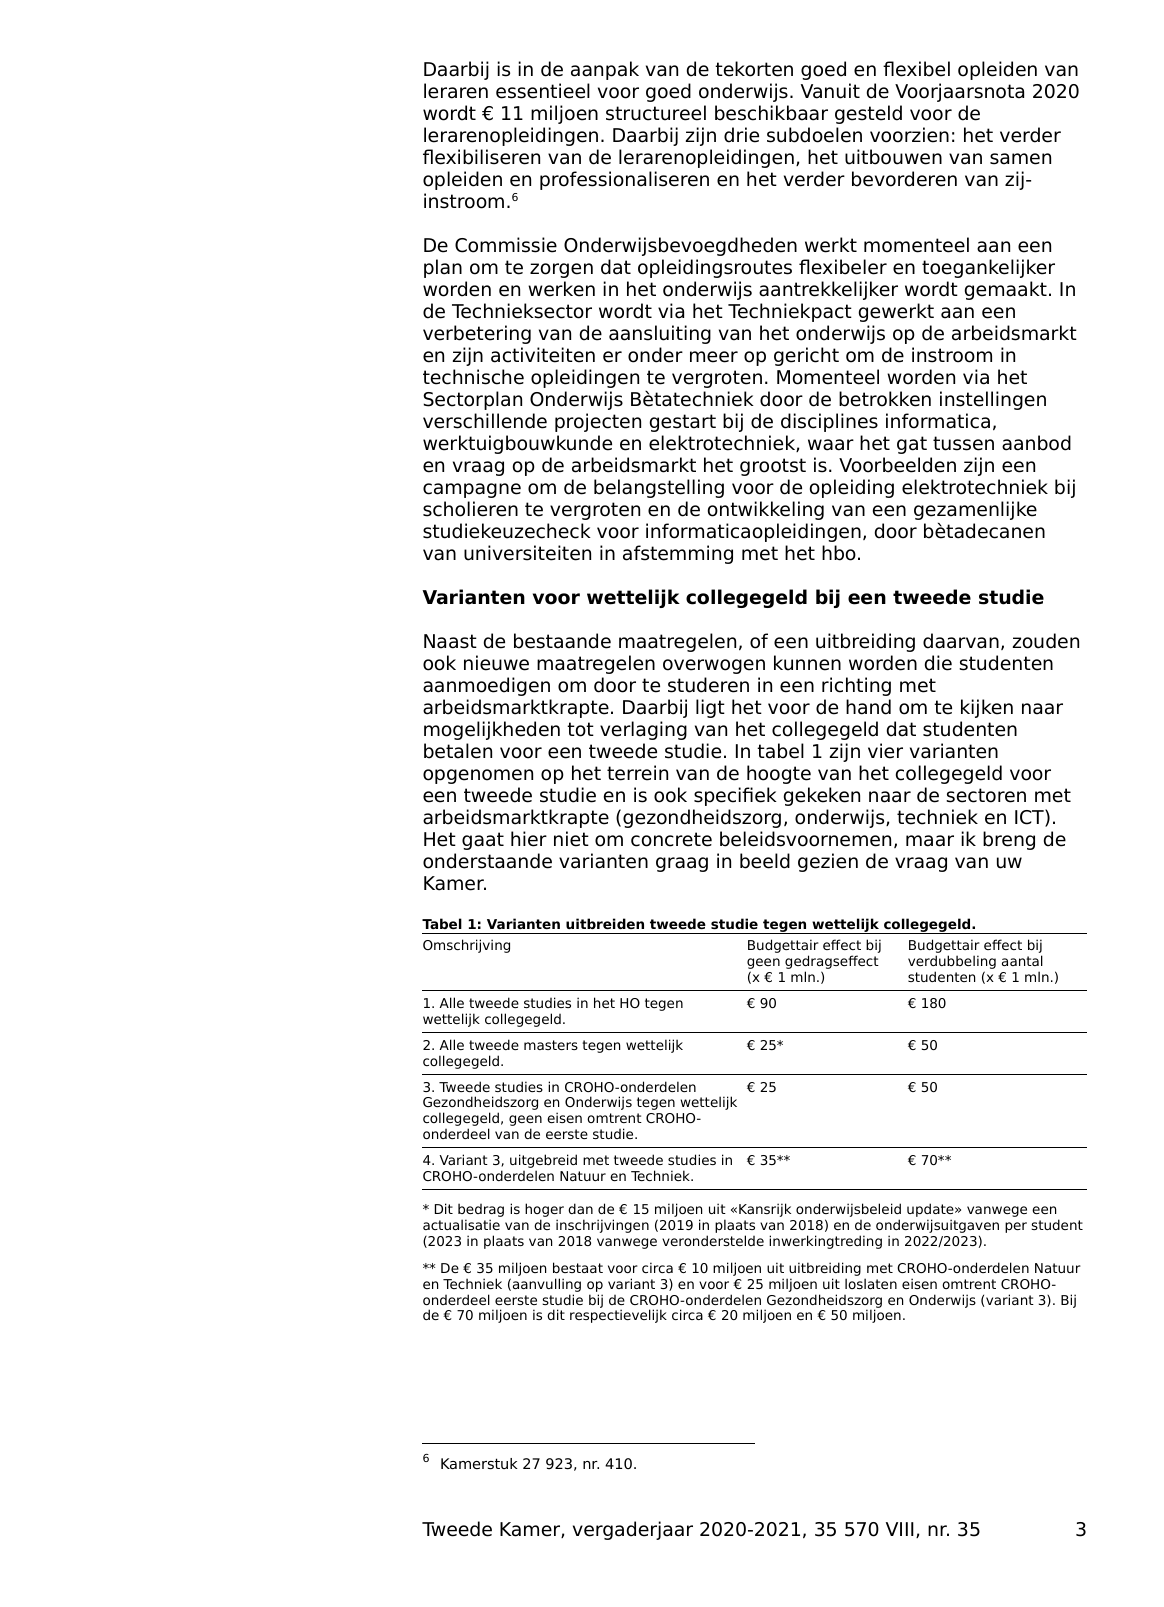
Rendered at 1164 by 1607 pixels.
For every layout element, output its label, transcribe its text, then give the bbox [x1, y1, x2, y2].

table_cell € 70** [902, 1148, 1087, 1189]
table_cell 3. Tweede studies in CROHO-onderdelen Gezondheidszorg en Onderwijs tegen wettelijk collegegeld, geen eisen omtrent CROHO-onderdeel van de eerste studie. [422, 1075, 741, 1147]
table_cell € 90 [741, 991, 902, 1032]
table_cell Omschrijving [422, 934, 741, 990]
table_cell € 25 [741, 1075, 902, 1147]
text Kamerstuk 27 923, nr. 410. [422, 1452, 1087, 1474]
text De Commissie Onderwijsbevoegdheden werkt momenteel aan een plan om te zorgen dat opleidingsroutes flexibeler en toegankelijker worden en werken in het onderwijs aantrekkelijker wordt gemaakt. In de Technieksector wordt via het Techniekpact gewerkt aan een verbetering van de aansluiting van het onderwijs op de arbeidsmarkt en zijn activiteiten er onder meer op gericht om de instroom in technische opleidingen te vergroten. Momenteel worden via het Sectorplan Onderwijs Bètatechniek door de betrokken instellingen verschillende projecten gestart bij de disciplines informatica, werktuigbouwkunde en elektrotechniek, waar het gat tussen aanbod en vraag op de arbeidsmarkt het grootst is. Voorbeelden zijn een campagne om de belangstelling voor de opleiding elektrotechniek bij scholieren te vergroten en de ontwikkeling van een gezamenlijke studiekeuzecheck voor informaticaopleidingen, door bètadecanen van universiteiten in afstemming met het hbo. [422, 235, 1087, 565]
table_header Tabel 1: Varianten uitbreiden tweede studie tegen wettelijk collegegeld. [422, 917, 1087, 932]
table_cell 1. Alle tweede studies in het HO tegen wettelijk collegegeld. [422, 991, 741, 1032]
table_cell 2. Alle tweede masters tegen wettelijk collegegeld. [422, 1033, 741, 1074]
text Daarbij is in de aanpak van de tekorten goed en flexibel opleiden van leraren essentieel voor goed onderwijs. Vanuit de Voorjaarsnota 2020 wordt € 11 miljoen structureel beschikbaar gesteld voor de lerarenopleidingen. Daarbij zijn drie subdoelen voorzien: het verder flexibiliseren van de lerarenopleidingen, het uitbouwen van samen opleiden en professionaliseren en het verder bevorderen van zij-instroom. [422, 59, 1087, 213]
table_cell Budgettair effect bij verdubbeling aantal studenten (x € 1 mln.) [902, 934, 1087, 990]
table_cell € 180 [902, 991, 1087, 1032]
table_cell * Dit bedrag is hoger dan de € 15 miljoen uit «Kansrijk onderwijsbeleid update» vanwege een actualisatie van de inschrijvingen (2019 in plaats van 2018) en de onderwijsuitgaven per student (2023 in plaats van 2018 vanwege veronderstelde inwerkingtreding in 2022/2023). ** De € 35 miljoen bestaat voor circa € 10 miljoen uit uitbreiding met CROHO-onderdelen Natuur en Techniek (aanvulling op variant 3) en voor € 25 miljoen uit loslaten eisen omtrent CROHO-onderdeel eerste studie bij de CROHO-onderdelen Gezondheidszorg en Onderwijs (variant 3). Bij de € 70 miljoen is dit respectievelijk circa € 20 miljoen en € 50 miljoen. [422, 1190, 1087, 1324]
table_cell € 35** [741, 1148, 902, 1189]
table_cell 4. Variant 3, uitgebreid met tweede studies in CROHO-onderdelen Natuur en Techniek. [422, 1148, 741, 1189]
table_cell € 50 [902, 1075, 1087, 1147]
subtitle Varianten voor wettelijk collegegeld bij een tweede studie [422, 587, 1087, 609]
table_cell € 50 [902, 1033, 1087, 1074]
table_cell € 25* [741, 1033, 902, 1074]
table_cell Budgettair effect bij geen gedragseffect (x € 1 mln.) [741, 934, 902, 990]
text Naast de bestaande maatregelen, of een uitbreiding daarvan, zouden ook nieuwe maatregelen overwogen kunnen worden die studenten aanmoedigen om door te studeren in een richting met arbeidsmarktkrapte. Daarbij ligt het voor de hand om te kijken naar mogelijkheden tot verlaging van het collegegeld dat studenten betalen voor een tweede studie. In tabel 1 zijn vier varianten opgenomen op het terrein van de hoogte van het collegegeld voor een tweede studie en is ook specifiek gekeken naar de sectoren met arbeidsmarktkrapte (gezondheidszorg, onderwijs, techniek en ICT). Het gaat hier niet om concrete beleidsvoornemen, maar ik breng de onderstaande varianten graag in beeld gezien de vraag van uw Kamer. [422, 631, 1087, 895]
